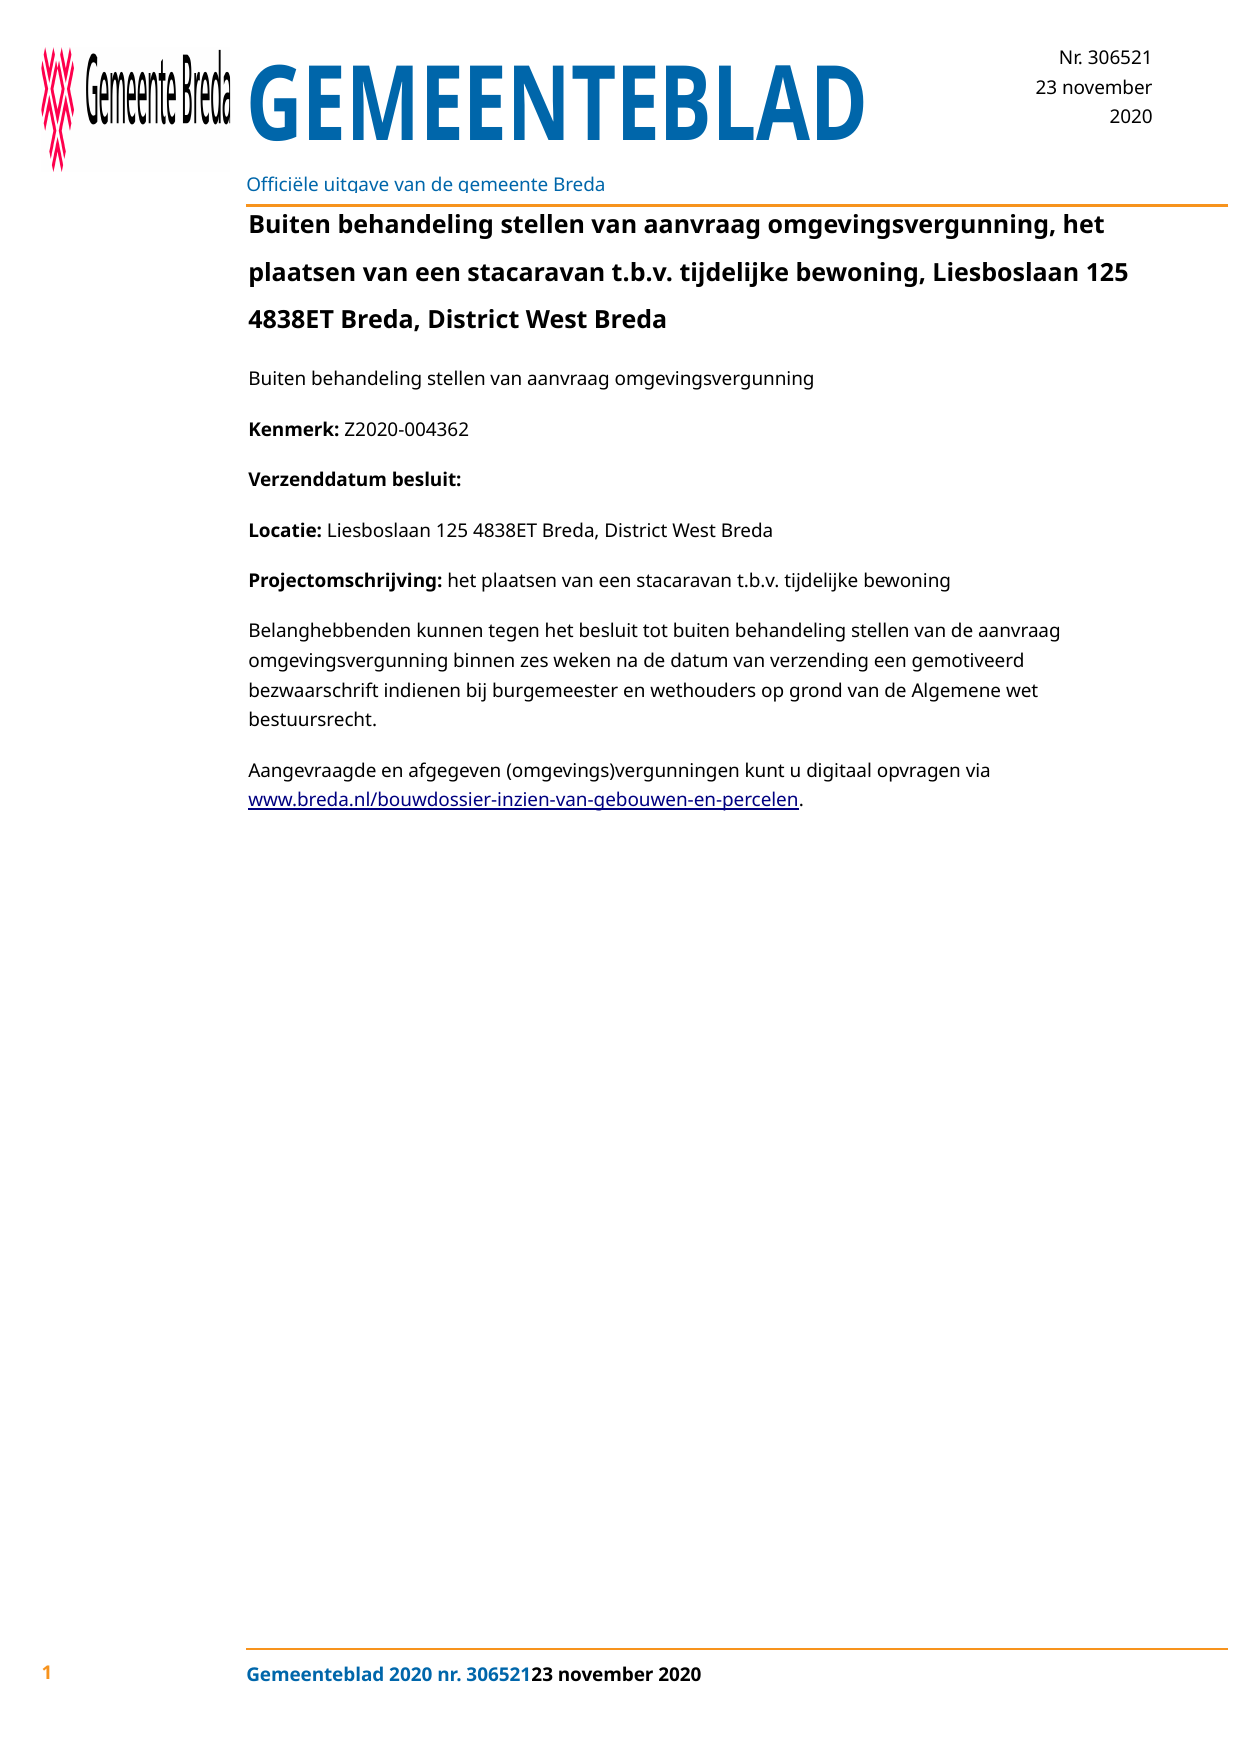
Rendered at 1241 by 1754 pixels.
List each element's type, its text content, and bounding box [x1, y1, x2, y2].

text Locatie: Liesboslaan 125 4838ET Breda, District West Breda [248, 517, 1152, 542]
picture [41, 47, 231, 172]
text Buiten behandeling stellen van aanvraag omgevingsvergunning, het plaatsen van een stacaravan t.b.v. tijdelijke bewoning, Liesboslaan 125 4838ET Breda, District West Breda [248, 207, 1152, 336]
text Kenmerk: Z2020-004362 [248, 416, 1152, 442]
text Belanghebbenden kunnen tegen het besluit tot buiten behandeling stellen van de aanvraag omgevingsvergunning binnen zes weken na de datum van verzending een gemotiveerd bezwaarschrift indienen bij burgemeester en wethouders op grond van de Algemene wet bestuursrecht. [248, 618, 1152, 732]
text Buiten behandeling stellen van aanvraag omgevingsvergunning [248, 366, 1152, 391]
text Verzenddatum besluit: [248, 466, 1152, 492]
text Projectomschrijving: het plaatsen van een stacaravan t.b.v. tijdelijke bewoning [248, 567, 1152, 593]
text Aangevraagde en afgegeven (omgevings)vergunningen kunt u digitaal opvragen via www.breda.nl/bouwdossier-inzien-van-gebouwen-en-percelen. [248, 757, 1152, 812]
